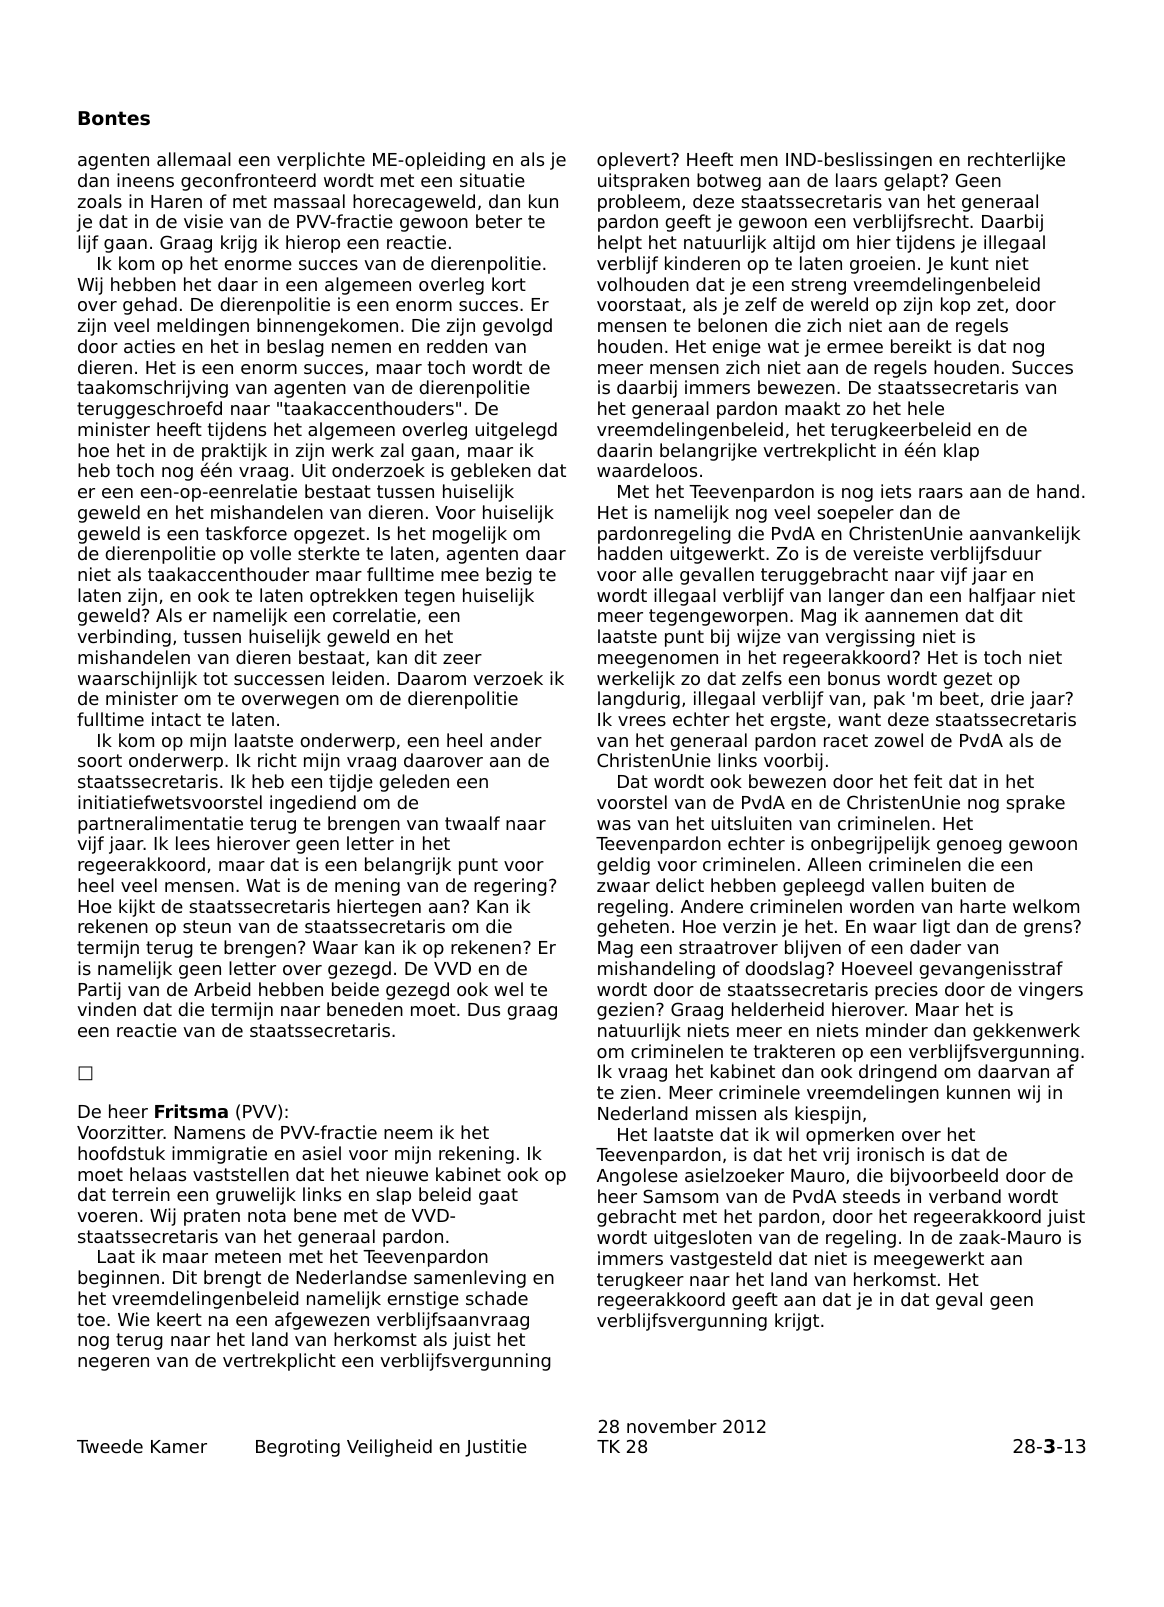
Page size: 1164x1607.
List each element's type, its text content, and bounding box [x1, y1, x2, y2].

text Dat wordt ook bewezen door het feit dat in het voorstel van de PvdA en de ChristenUnie nog sprake was van het uitsluiten van criminelen. Het Teevenpardon echter is onbegrijpelijk genoeg gewoon geldig voor criminelen. Alleen criminelen die een zwaar delict hebben gepleegd vallen buiten de regeling. Andere criminelen worden van harte welkom geheten. Hoe verzin je het. En waar ligt dan de grens? Mag een straatrover blijven of een dader van mishandeling of doodslag? Hoeveel gevangenisstraf wordt door de staatssecretaris precies door de vingers gezien? Graag helderheid hierover. Maar het is natuurlijk niets meer en niets minder dan gekkenwerk om criminelen te trakteren op een verblijfsvergunning. Ik vraag het kabinet dan ook dringend om daarvan af te zien. Meer criminele vreemdelingen kunnen wij in Nederland missen als kiespijn, [596, 772, 1087, 1124]
text □ [77, 1062, 567, 1082]
text Met het Teevenpardon is nog iets raars aan de hand. Het is namelijk nog veel soepeler dan de pardonregeling die PvdA en ChristenUnie aanvankelijk hadden uitgewerkt. Zo is de vereiste verblijfsduur voor alle gevallen teruggebracht naar vijf jaar en wordt illegaal verblijf van langer dan een halfjaar niet meer tegengeworpen. Mag ik aannemen dat dit laatste punt bij wijze van vergissing niet is meegenomen in het regeerakkoord? Het is toch niet werkelijk zo dat zelfs een bonus wordt gezet op langdurig, illegaal verblijf van, pak 'm beet, drie jaar? Ik vrees echter het ergste, want deze staatssecretaris van het generaal pardon racet zowel de PvdA als de ChristenUnie links voorbij. [596, 482, 1087, 772]
text Ik kom op het enorme succes van de dierenpolitie. Wij hebben het daar in een algemeen overleg kort over gehad. De dierenpolitie is een enorm succes. Er zijn veel meldingen binnengekomen. Die zijn gevolgd door acties en het in beslag nemen en redden van dieren. Het is een enorm succes, maar toch wordt de taakomschrijving van agenten van de dierenpolitie teruggeschroefd naar "taakaccenthouders". De minister heeft tijdens het algemeen overleg uitgelegd hoe het in de praktijk in zijn werk zal gaan, maar ik heb toch nog één vraag. Uit onderzoek is gebleken dat er een een-op-eenrelatie bestaat tussen huiselijk geweld en het mishandelen van dieren. Voor huiselijk geweld is een taskforce opgezet. Is het mogelijk om de dierenpolitie op volle sterkte te laten, agenten daar niet als taakaccenthouder maar fulltime mee bezig te laten zijn, en ook te laten optrekken tegen huiselijk geweld? Als er namelijk een correlatie, een verbinding, tussen huiselijk geweld en het mishandelen van dieren bestaat, kan dit zeer waarschijnlijk tot successen leiden. Daarom verzoek ik de minister om te overwegen om de dierenpolitie fulltime intact te laten. [77, 254, 567, 731]
text Laat ik maar meteen met het Teevenpardon beginnen. Dit brengt de Nederlandse samenleving en het vreemdelingenbeleid namelijk ernstige schade toe. Wie keert na een afgewezen verblijfsaanvraag nog terug naar het land van herkomst als juist het negeren van de vertrekplicht een verblijfsvergunning [77, 1247, 567, 1372]
text oplevert? Heeft men IND-beslissingen en rechterlijke uitspraken botweg aan de laars gelapt? Geen probleem, deze staatssecretaris van het generaal pardon geeft je gewoon een verblijfsrecht. Daarbij helpt het natuurlijk altijd om hier tijdens je illegaal verblijf kinderen op te laten groeien. Je kunt niet volhouden dat je een streng vreemdelingenbeleid voorstaat, als je zelf de wereld op zijn kop zet, door mensen te belonen die zich niet aan de regels houden. Het enige wat je ermee bereikt is dat nog meer mensen zich niet aan de regels houden. Succes is daarbij immers bewezen. De staatssecretaris van het generaal pardon maakt zo het hele vreemdelingenbeleid, het terugkeerbeleid en de daarin belangrijke vertrekplicht in één klap waardeloos. [596, 150, 1087, 482]
text Voorzitter. Namens de PVV-fractie neem ik het hoofdstuk immigratie en asiel voor mijn rekening. Ik moet helaas vaststellen dat het nieuwe kabinet ook op dat terrein een gruwelijk links en slap beleid gaat voeren. Wij praten nota bene met de VVD-staatssecretaris van het generaal pardon. [77, 1123, 567, 1247]
text agenten allemaal een verplichte ME-opleiding en als je dan ineens geconfronteerd wordt met een situatie zoals in Haren of met massaal horecageweld, dan kun je dat in de visie van de PVV-fractie gewoon beter te lijf gaan. Graag krijg ik hierop een reactie. [77, 150, 567, 254]
text De heer Fritsma (PVV): [77, 1102, 567, 1123]
text Ik kom op mijn laatste onderwerp, een heel ander soort onderwerp. Ik richt mijn vraag daarover aan de staatssecretaris. Ik heb een tijdje geleden een initiatiefwetsvoorstel ingediend om de partneralimentatie terug te brengen van twaalf naar vijf jaar. Ik lees hierover geen letter in het regeerakkoord, maar dat is een belangrijk punt voor heel veel mensen. Wat is de mening van de regering? Hoe kijkt de staatssecretaris hiertegen aan? Kan ik rekenen op steun van de staatssecretaris om die termijn terug te brengen? Waar kan ik op rekenen? Er is namelijk geen letter over gezegd. De VVD en de Partij van de Arbeid hebben beide gezegd ook wel te vinden dat die termijn naar beneden moet. Dus graag een reactie van de staatssecretaris. [77, 731, 567, 1042]
text Het laatste dat ik wil opmerken over het Teevenpardon, is dat het vrij ironisch is dat de Angolese asielzoeker Mauro, die bijvoorbeeld door de heer Samsom van de PvdA steeds in verband wordt gebracht met het pardon, door het regeerakkoord juist wordt uitgesloten van de regeling. In de zaak-Mauro is immers vastgesteld dat niet is meegewerkt aan terugkeer naar het land van herkomst. Het regeerakkoord geeft aan dat je in dat geval geen verblijfsvergunning krijgt. [596, 1124, 1087, 1332]
